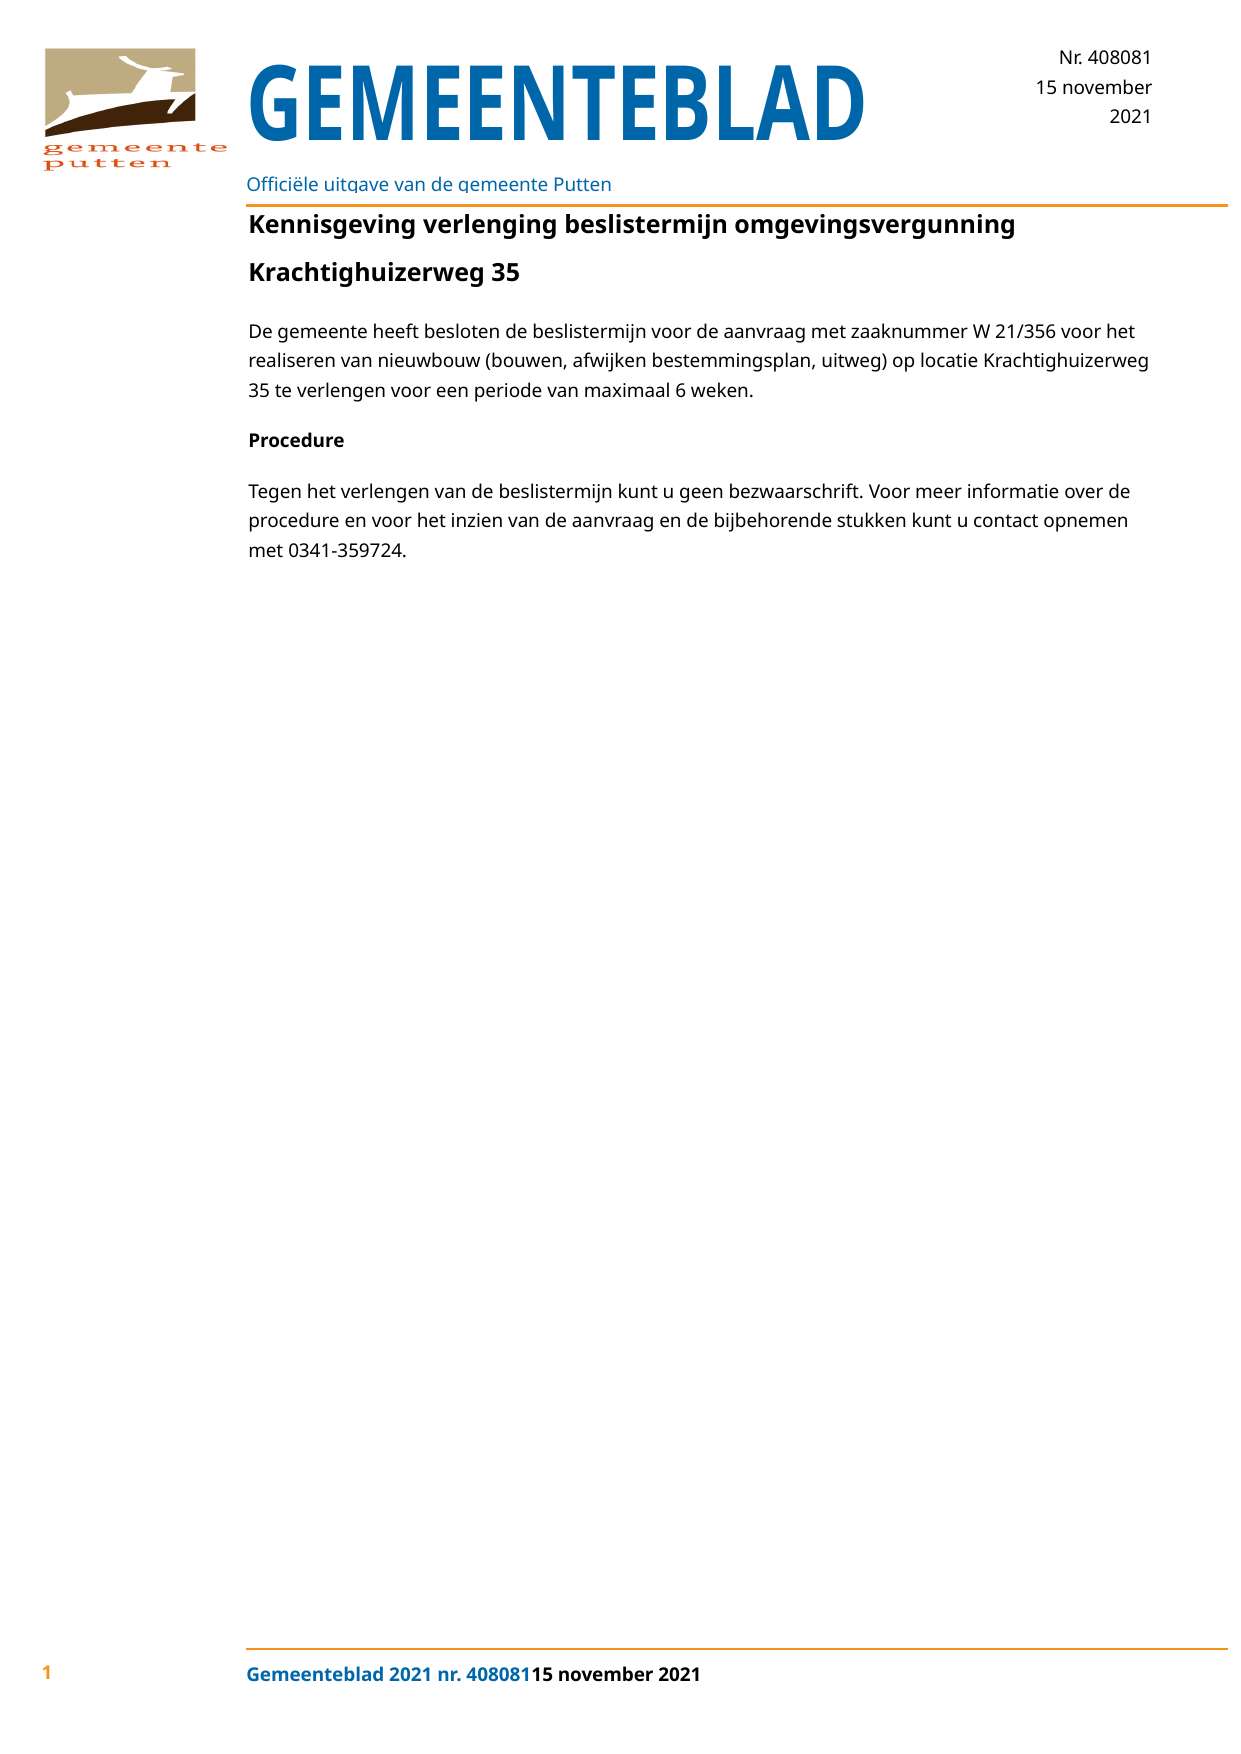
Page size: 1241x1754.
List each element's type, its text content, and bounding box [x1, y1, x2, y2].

text Tegen het verlengen van de beslistermijn kunt u geen bezwaarschrift. Voor meer informatie over de procedure en voor het inzien van de aanvraag en de bijbehorende stukken kunt u contact opnemen met 0341-359724. [248, 478, 1152, 563]
text Procedure [248, 427, 1152, 453]
text Kennisgeving verlenging beslistermijn omgevingsvergunning Krachtighuizerweg 35 [248, 207, 1152, 288]
picture [41, 47, 231, 172]
text De gemeente heeft besloten de beslistermijn voor de aanvraag met zaaknummer W 21/356 voor het realiseren van nieuwbouw (bouwen, afwijken bestemmingsplan, uitweg) op locatie Krachtighuizerweg 35 te verlengen voor een periode van maximaal 6 weken. [248, 318, 1152, 403]
